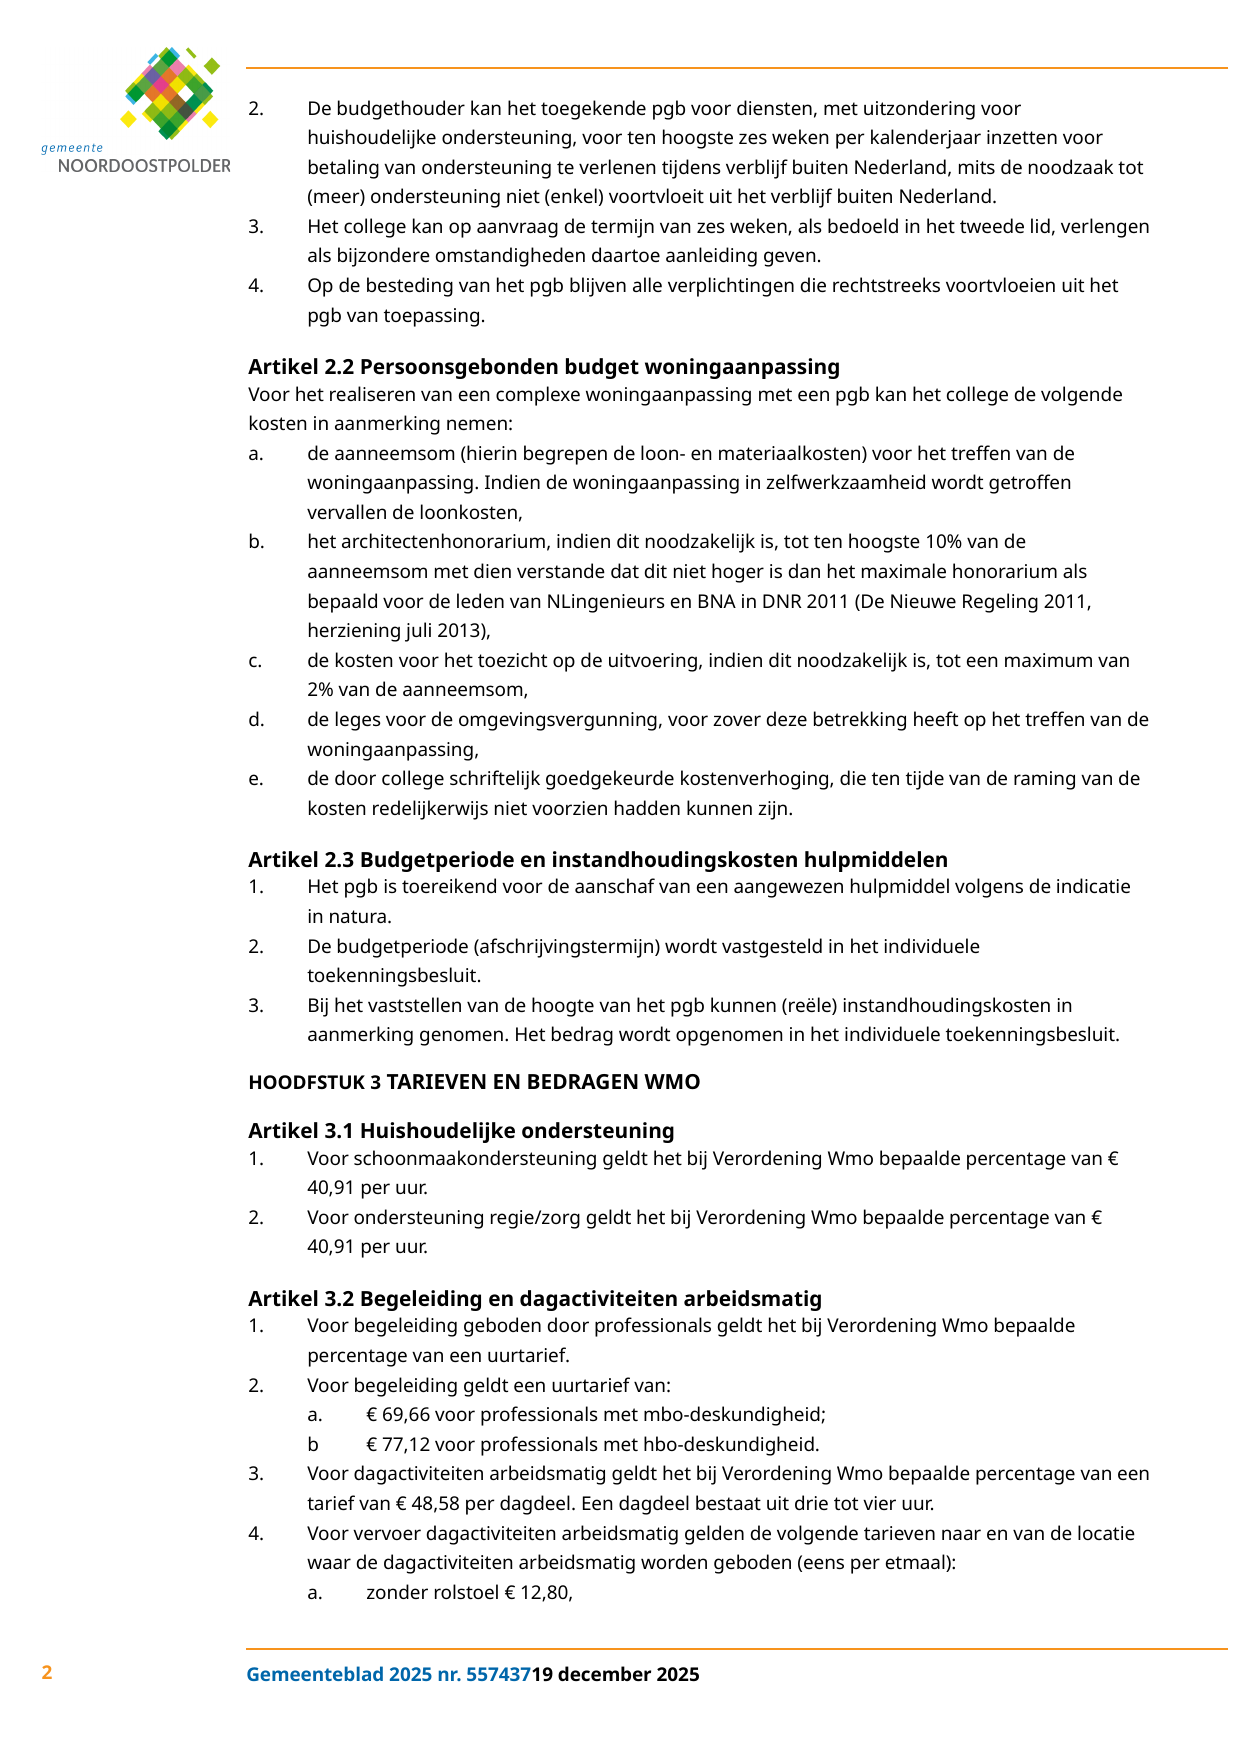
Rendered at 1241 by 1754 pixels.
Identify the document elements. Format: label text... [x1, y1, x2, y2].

list Voor schoonmaakondersteuning geldt het bij Verordening Wmo bepaalde percentage van € 40,91 per uur. [248, 1145, 1152, 1200]
list Het pgb is toereikend voor de aanschaf van een aangewezen hulpmiddel volgens de indicatie in natura. [248, 874, 1152, 929]
text Artikel 3.1 Huishoudelijke ondersteuning [248, 1117, 1152, 1145]
text HOODFSTUK 3 TARIEVEN EN BEDRAGEN WMO [248, 1067, 1152, 1096]
list Voor dagactiviteiten arbeidsmatig geldt het bij Verordening Wmo bepaalde percentage van een tarief van € 48,58 per dagdeel. Een dagdeel bestaat uit drie tot vier uur. [248, 1461, 1152, 1516]
list € 77,12 voor professionals met hbo-deskundigheid. [307, 1431, 1152, 1457]
list € 69,66 voor professionals met mbo-deskundigheid; [307, 1401, 1152, 1427]
list De budgetperiode (afschrijvingstermijn) wordt vastgesteld in het individuele toekenningsbesluit. [248, 933, 1152, 988]
picture [41, 47, 231, 172]
list Voor begeleiding geldt een uurtarief van: [248, 1372, 1152, 1397]
list Voor ondersteuning regie/zorg geldt het bij Verordening Wmo bepaalde percentage van € 40,91 per uur. [248, 1204, 1152, 1259]
list de leges voor de omgevingsvergunning, voor zover deze betrekking heeft op het treffen van de woningaanpassing, [248, 706, 1152, 761]
text Artikel 2.2 Persoonsgebonden budget woningaanpassing [248, 352, 1152, 381]
text Artikel 2.3 Budgetperiode en instandhoudingskosten hulpmiddelen [248, 845, 1152, 874]
list Op de besteding van het pgb blijven alle verplichtingen die rechtstreeks voortvloeien uit het pgb van toepassing. [248, 272, 1152, 328]
list Het college kan op aanvraag de termijn van zes weken, als bedoeld in het tweede lid, verlengen als bijzondere omstandigheden daartoe aanleiding geven. [248, 213, 1152, 268]
text Artikel 3.2 Begeleiding en dagactiviteiten arbeidsmatig [248, 1284, 1152, 1313]
list Voor vervoer dagactiviteiten arbeidsmatig gelden de volgende tarieven naar en van de locatie waar de dagactiviteiten arbeidsmatig worden geboden (eens per etmaal): [248, 1520, 1152, 1575]
text Voor het realiseren van een complexe woningaanpassing met een pgb kan het college de volgende kosten in aanmerking nemen: [248, 381, 1152, 436]
list Bij het vaststellen van de hoogte van het pgb kunnen (reële) instandhoudingskosten in aanmerking genomen. Het bedrag wordt opgenomen in het individuele toekenningsbesluit. [248, 992, 1152, 1047]
list De budgethouder kan het toegekende pgb voor diensten, met uitzondering voor huishoudelijke ondersteuning, voor ten hoogste zes weken per kalenderjaar inzetten voor betaling van ondersteuning te verlenen tijdens verblijf buiten Nederland, mits de noodzaak tot (meer) ondersteuning niet (enkel) voortvloeit uit het verblijf buiten Nederland. [248, 95, 1152, 209]
list Voor begeleiding geboden door professionals geldt het bij Verordening Wmo bepaalde percentage van een uurtarief. [248, 1313, 1152, 1368]
list de kosten voor het toezicht op de uitvoering, indien dit noodzakelijk is, tot een maximum van 2% van de aanneemsom, [248, 647, 1152, 702]
list het architectenhonorarium, indien dit noodzakelijk is, tot ten hoogste 10% van de aanneemsom met dien verstande dat dit niet hoger is dan het maximale honorarium als bepaald voor de leden van NLingenieurs en BNA in DNR 2011 (De Nieuwe Regeling 2011, herziening juli 2013), [248, 529, 1152, 643]
list de door college schriftelijk goedgekeurde kostenverhoging, die ten tijde van de raming van de kosten redelijkerwijs niet voorzien hadden kunnen zijn. [248, 765, 1152, 821]
list de aanneemsom (hierin begrepen de loon- en materiaalkosten) voor het treffen van de woningaanpassing. Indien de woningaanpassing in zelfwerkzaamheid wordt getroffen vervallen de loonkosten, [248, 440, 1152, 525]
list zonder rolstoel € 12,80, [307, 1579, 1152, 1604]
